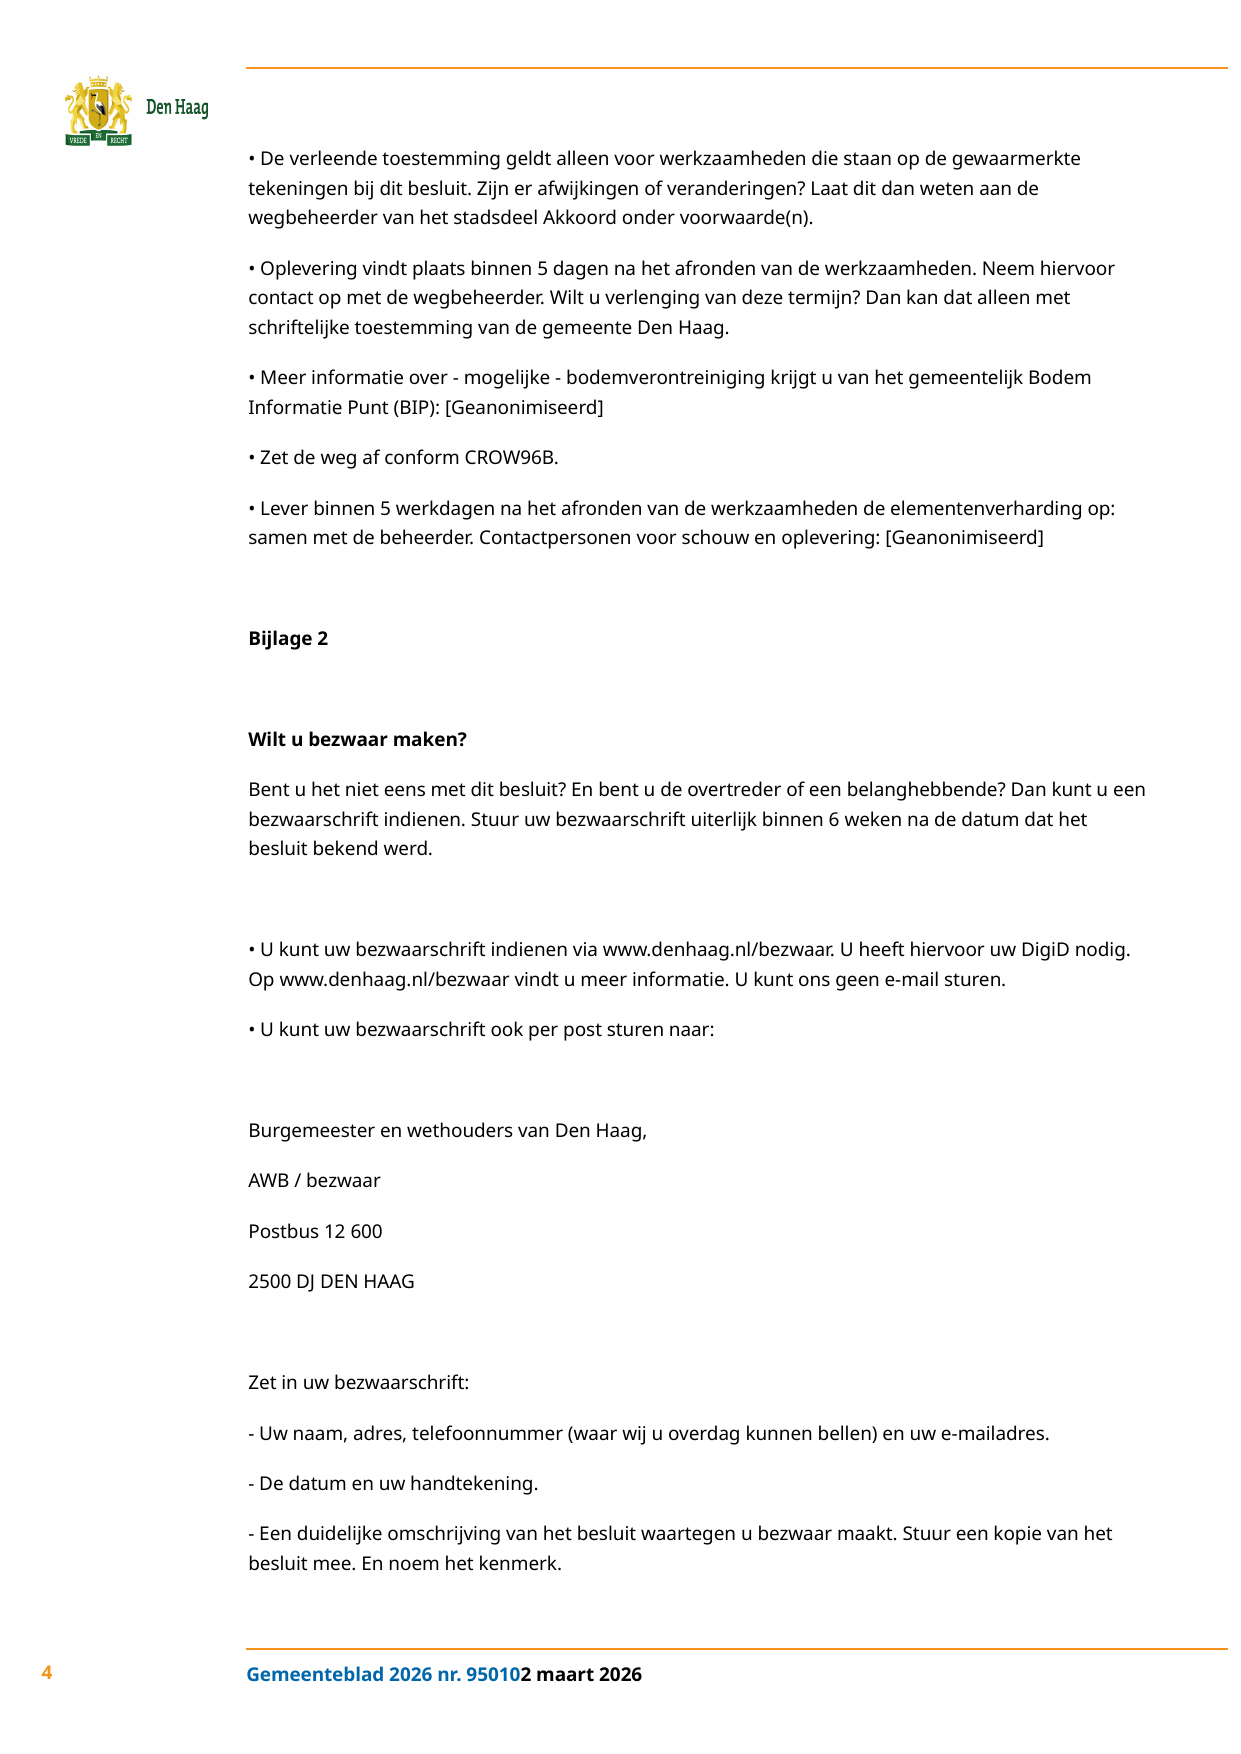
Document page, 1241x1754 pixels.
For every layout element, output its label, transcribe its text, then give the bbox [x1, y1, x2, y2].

text Burgemeester en wethouders van Den Haag, [248, 1117, 1152, 1143]
picture [41, 47, 231, 172]
text Bijlage 2 [248, 625, 1152, 651]
text Zet in uw bezwaarschrift: [248, 1369, 1152, 1395]
text • Zet de weg af conform CROW96B. [248, 444, 1152, 470]
text • Oplevering vindt plaats binnen 5 dagen na het afronden van de werkzaamheden. Neem hiervoor contact op met de wegbeheerder. Wilt u verlenging van deze termijn? Dan kan dat alleen met schriftelijke toestemming van de gemeente Den Haag. [248, 255, 1152, 340]
text 2500 DJ DEN HAAG [248, 1268, 1152, 1294]
text Bent u het niet eens met dit besluit? En bent u de overtreder of een belanghebbende? Dan kunt u een bezwaarschrift indienen. Stuur uw bezwaarschrift uiterlijk binnen 6 weken na de datum dat het besluit bekend werd. [248, 776, 1152, 861]
text Wilt u bezwaar maken? [248, 726, 1152, 752]
text • De verleende toestemming geldt alleen voor werkzaamheden die staan op de gewaarmerkte tekeningen bij dit besluit. Zijn er afwijkingen of veranderingen? Laat dit dan weten aan de wegbeheerder van het stadsdeel Akkoord onder voorwaarde(n). [248, 145, 1152, 230]
text - Uw naam, adres, telefoonnummer (waar wij u overdag kunnen bellen) en uw e-mailadres. [248, 1420, 1152, 1446]
text - De datum en uw handtekening. [248, 1470, 1152, 1496]
text • U kunt uw bezwaarschrift ook per post sturen naar: [248, 1016, 1152, 1042]
text • Lever binnen 5 werkdagen na het afronden van de werkzaamheden de elementenverharding op: samen met de beheerder. Contactpersonen voor schouw en oplevering: [Geanonimiseerd] [248, 495, 1152, 550]
text - Een duidelijke omschrijving van het besluit waartegen u bezwaar maakt. Stuur een kopie van het besluit mee. En noem het kenmerk. [248, 1521, 1152, 1576]
text Postbus 12 600 [248, 1218, 1152, 1244]
text • Meer informatie over - mogelijke - bodemverontreiniging krijgt u van het gemeentelijk Bodem Informatie Punt (BIP): [Geanonimiseerd] [248, 364, 1152, 420]
text • U kunt uw bezwaarschrift indienen via www.denhaag.nl/bezwaar. U heeft hiervoor uw DigiD nodig. Op www.denhaag.nl/bezwaar vindt u meer informatie. U kunt ons geen e-mail sturen. [248, 936, 1152, 992]
text AWB / bezwaar [248, 1168, 1152, 1193]
